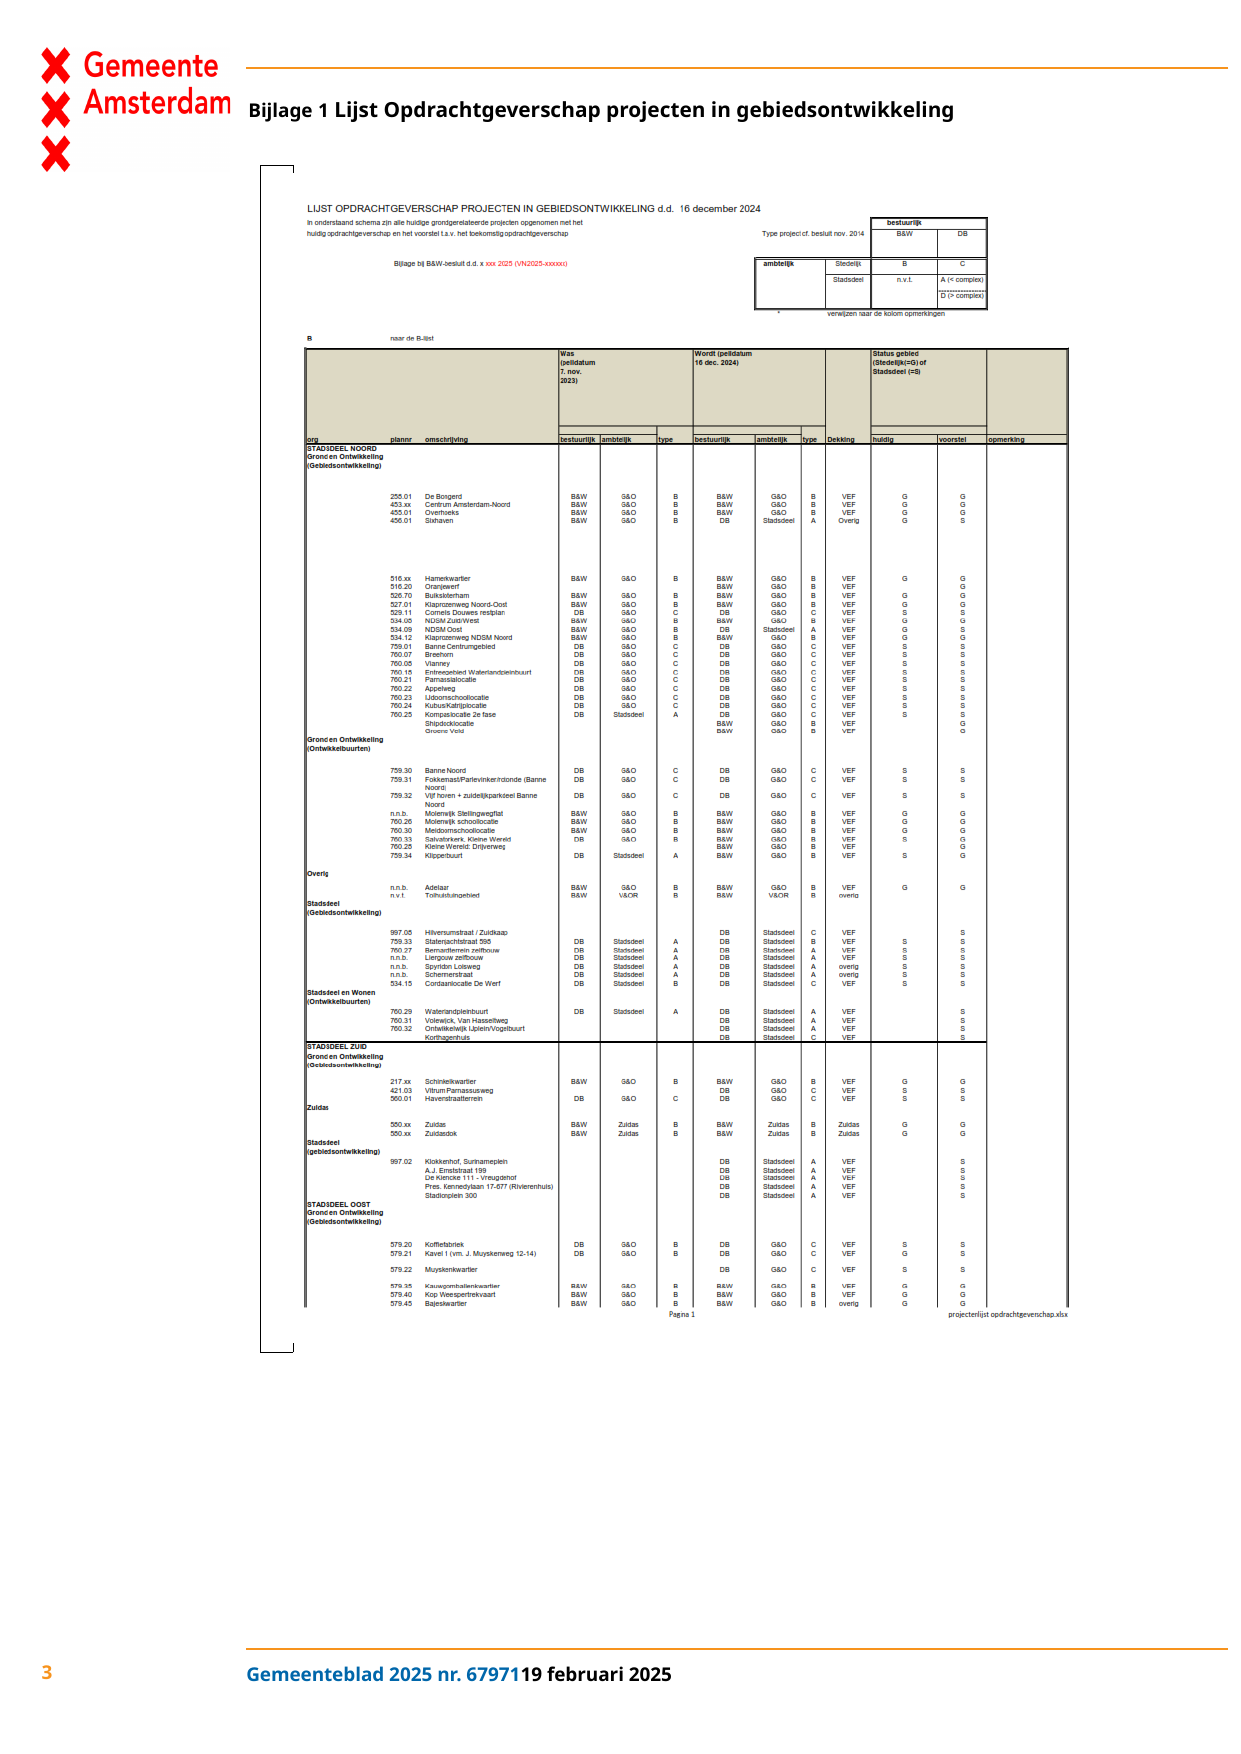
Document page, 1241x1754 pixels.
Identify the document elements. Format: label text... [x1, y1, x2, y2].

text Bijlage 1 Lijst Opdrachtgeverschap projecten in gebiedsontwikkeling [248, 95, 1152, 123]
picture [268, 173, 1096, 1343]
picture [41, 47, 231, 172]
